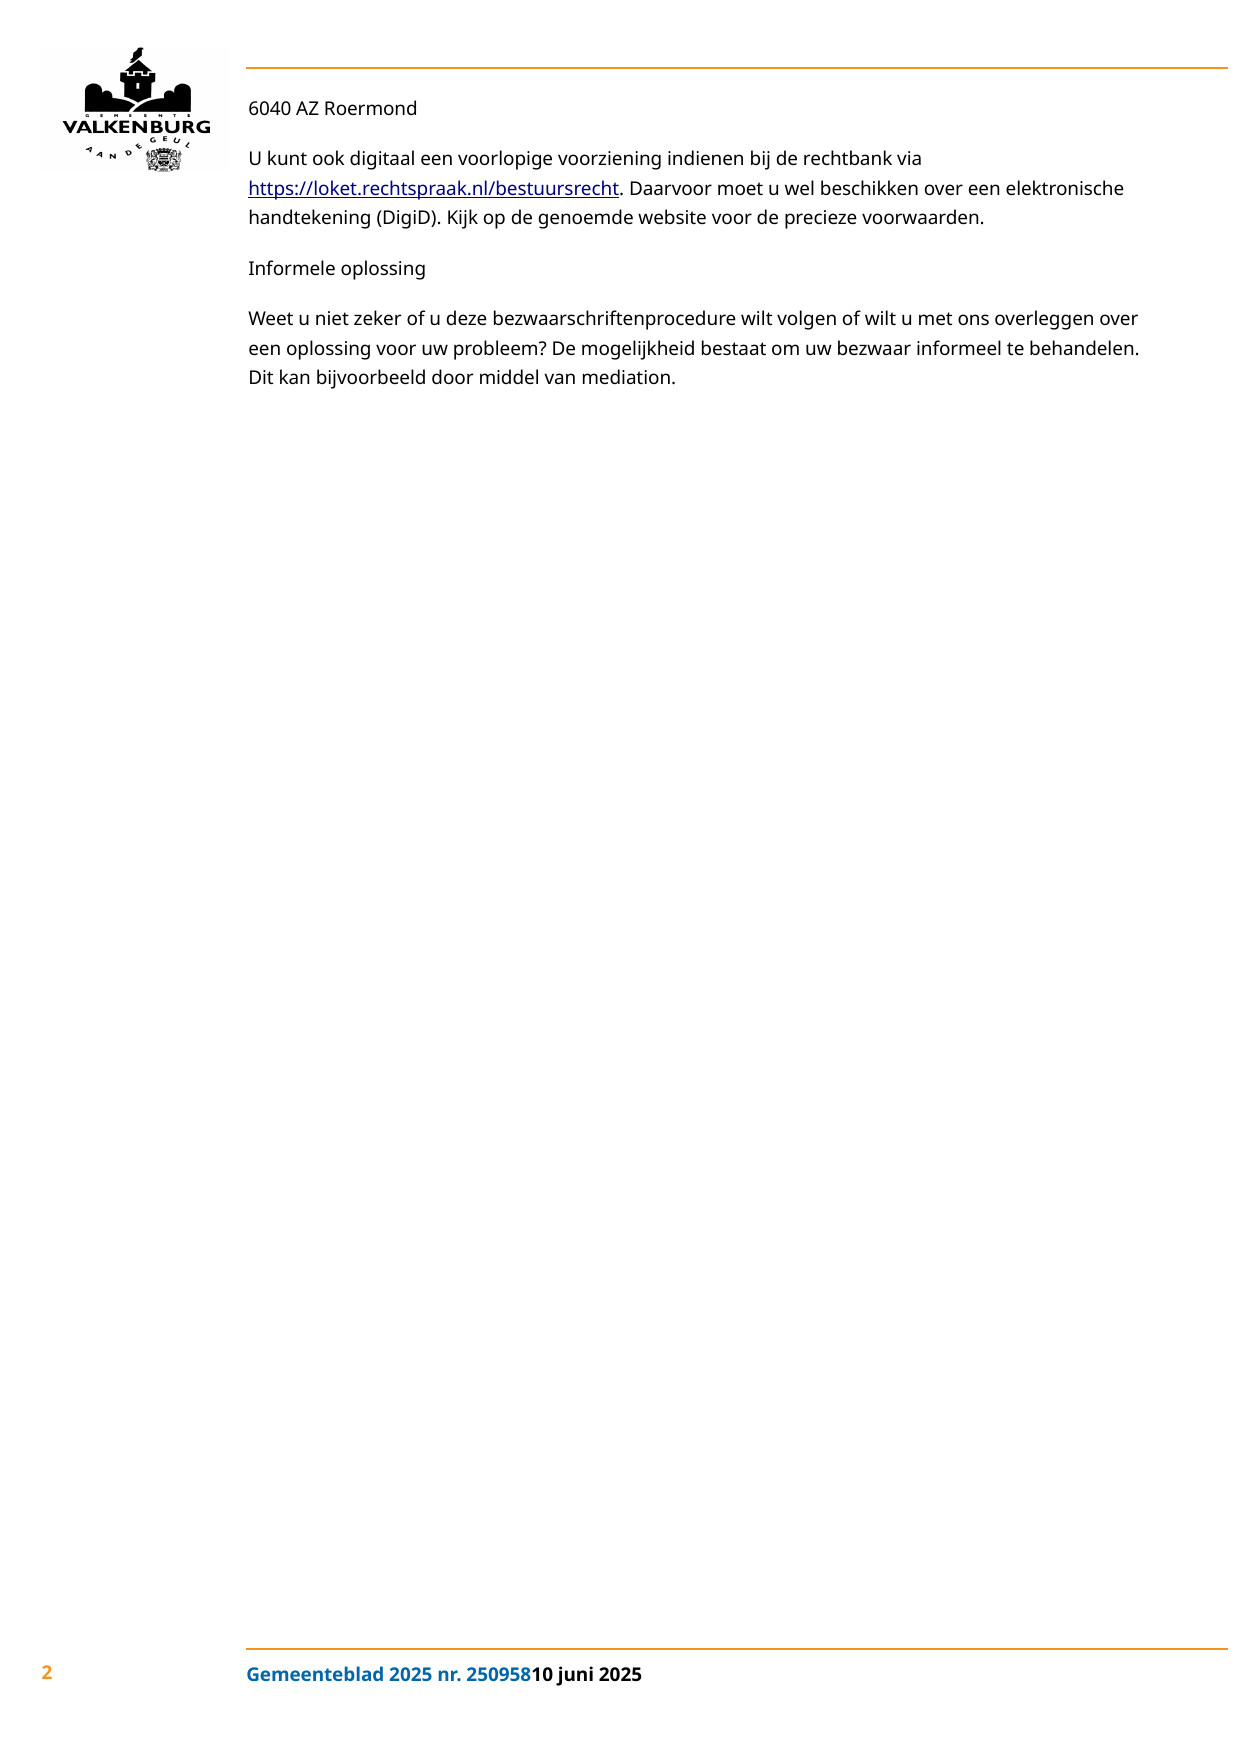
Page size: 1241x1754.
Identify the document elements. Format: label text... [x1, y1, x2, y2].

text Informele oplossing [248, 255, 1152, 281]
text U kunt ook digitaal een voorlopige voorziening indienen bij de rechtbank via https://loket.rechtspraak.nl/bestuursrecht. Daarvoor moet u wel beschikken over een elektronische handtekening (DigiD). Kijk op de genoemde website voor de precieze voorwaarden. [248, 145, 1152, 230]
picture [41, 47, 231, 172]
text Weet u niet zeker of u deze bezwaarschriftenprocedure wilt volgen of wilt u met ons overleggen over een oplossing voor uw probleem? De mogelijkheid bestaat om uw bezwaar informeel te behandelen. Dit kan bijvoorbeeld door middel van mediation. [248, 305, 1152, 390]
text 6040 AZ Roermond [248, 95, 1152, 121]
